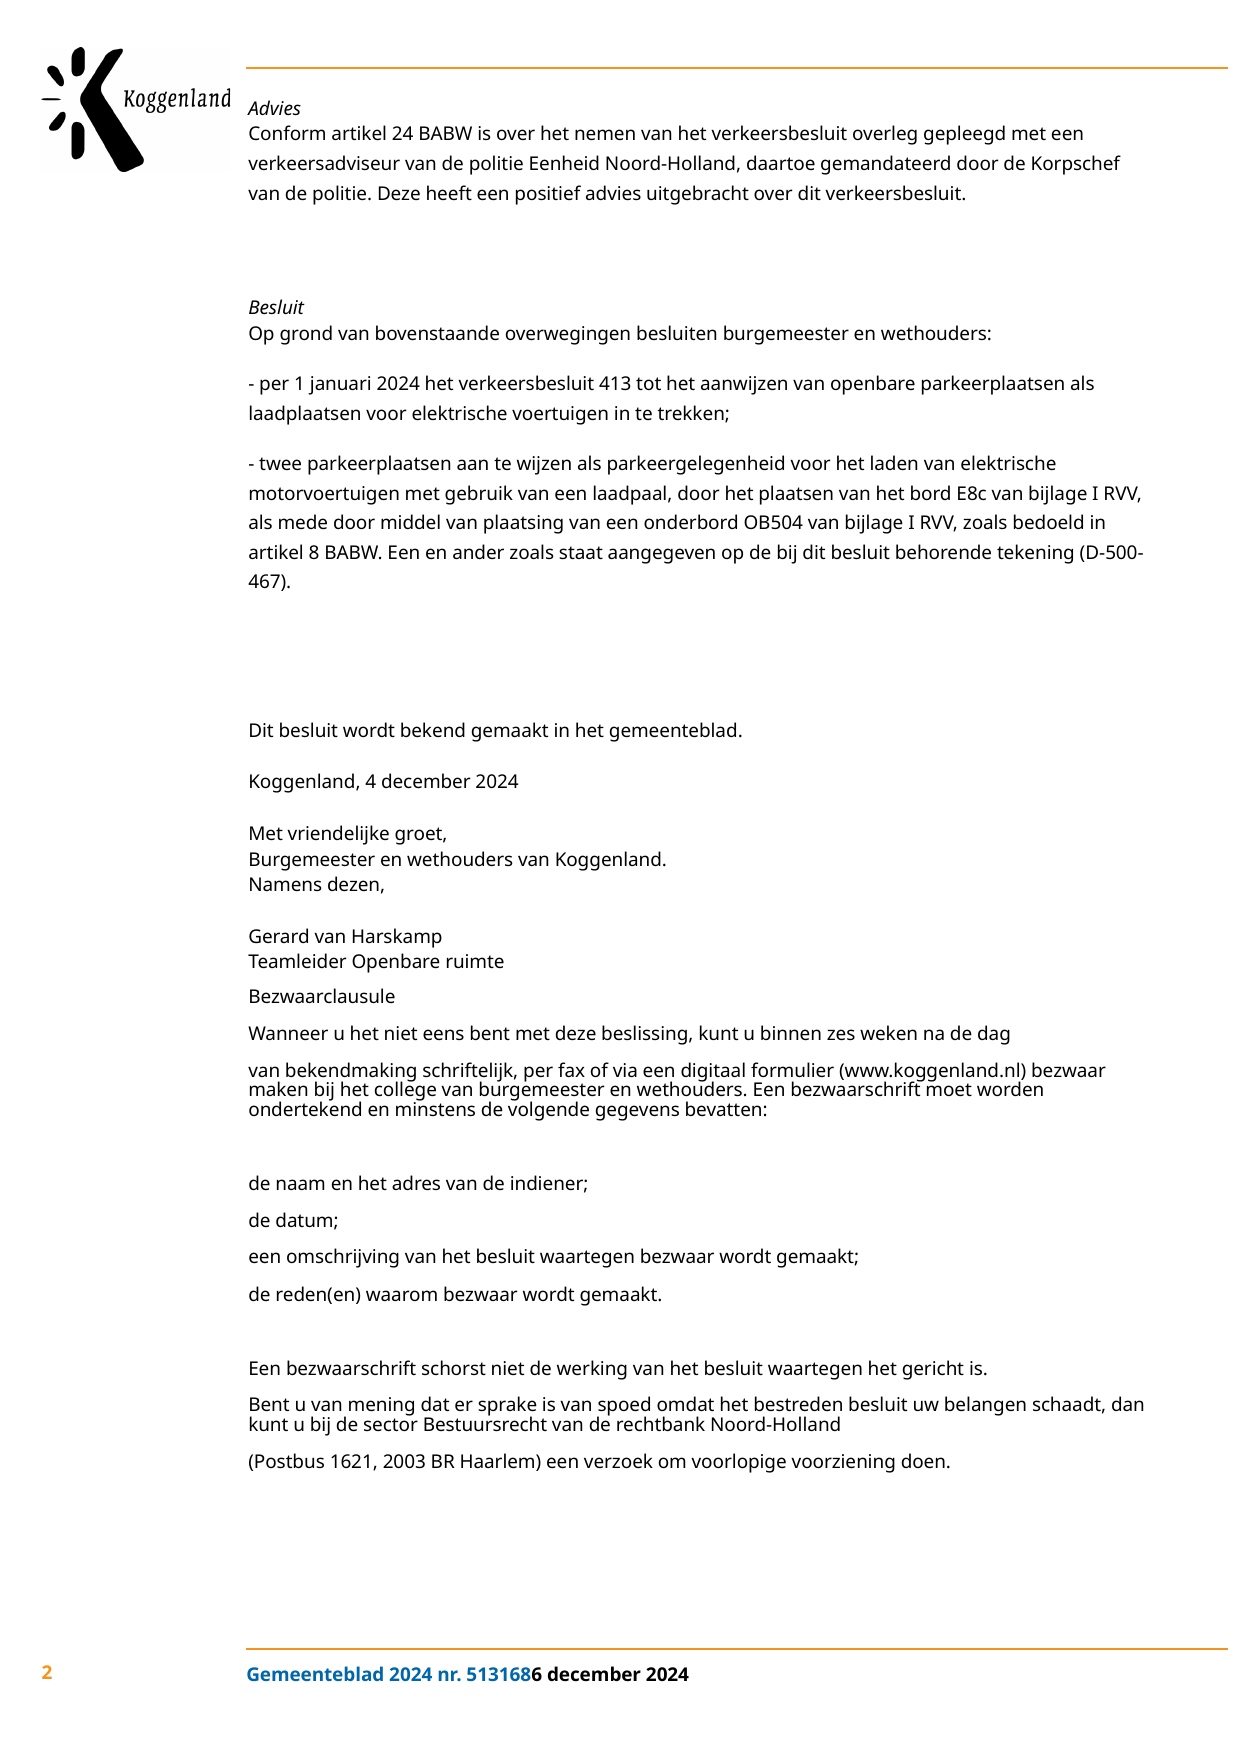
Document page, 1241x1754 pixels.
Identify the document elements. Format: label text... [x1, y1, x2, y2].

text van bekendmaking schriftelijk, per fax of via een digitaal formulier (www.koggenland.nl) bezwaar maken bij het college van burgemeester en wethouders. Een bezwaarschrift moet worden ondertekend en minstens de volgende gegevens bevatten: [248, 1062, 1152, 1120]
text - twee parkeerplaatsen aan te wijzen als parkeergelegenheid voor het laden van elektrische motorvoertuigen met gebruik van een laadpaal, door het plaatsen van het bord E8c van bijlage I RVV, als mede door middel van plaatsing van een onderbord OB504 van bijlage I RVV, zoals bedoeld in artikel 8 BABW. Een en ander zoals staat aangegeven op de bij dit besluit behorende tekening (D-500-467). [248, 450, 1152, 594]
text Gerard van Harskamp [248, 923, 1152, 949]
text Met vriendelijke groet, [248, 820, 1152, 846]
text Dit besluit wordt bekend gemaakt in het gemeenteblad. [248, 717, 1152, 743]
text Een bezwaarschrift schorst niet de werking van het besluit waartegen het gericht is. [248, 1359, 1152, 1379]
text de reden(en) waarom bezwaar wordt gemaakt. [248, 1286, 1152, 1305]
text de naam en het adres van de indiener; [248, 1174, 1152, 1194]
text Burgemeester en wethouders van Koggenland. [248, 846, 1152, 872]
text de datum; [248, 1212, 1152, 1231]
text - per 1 januari 2024 het verkeersbesluit 413 tot het aanwijzen van openbare parkeerplaatsen als laadplaatsen voor elektrische voertuigen in te trekken; [248, 370, 1152, 426]
text Op grond van bovenstaande overwegingen besluiten burgemeester en wethouders: [248, 320, 1152, 346]
text Bezwaarclausule [248, 988, 1152, 1007]
picture [41, 47, 231, 172]
text Advies [248, 95, 1152, 121]
text Besluit [248, 294, 1152, 320]
text Teamleider Openbare ruimte [248, 949, 1152, 974]
text Bent u van mening dat er sprake is van spoed omdat het bestreden besluit uw belangen schaadt, dan kunt u bij de sector Bestuursrecht van de rechtbank Noord-Holland [248, 1396, 1152, 1435]
text (Postbus 1621, 2003 BR Haarlem) een verzoek om voorlopige voorziening doen. [248, 1453, 1152, 1472]
text Wanneer u het niet eens bent met deze beslissing, kunt u binnen zes weken na de dag [248, 1025, 1152, 1044]
text Koggenland, 4 december 2024 [248, 769, 1152, 794]
text Conform artikel 24 BABW is over het nemen van het verkeersbesluit overleg gepleegd met een verkeersadviseur van de politie Eenheid Noord-Holland, daartoe gemandateerd door de Korpschef van de politie. Deze heeft een positief advies uitgebracht over dit verkeersbesluit. [248, 121, 1152, 205]
text een omschrijving van het besluit waartegen bezwaar wordt gemaakt; [248, 1248, 1152, 1268]
text Namens dezen, [248, 872, 1152, 897]
